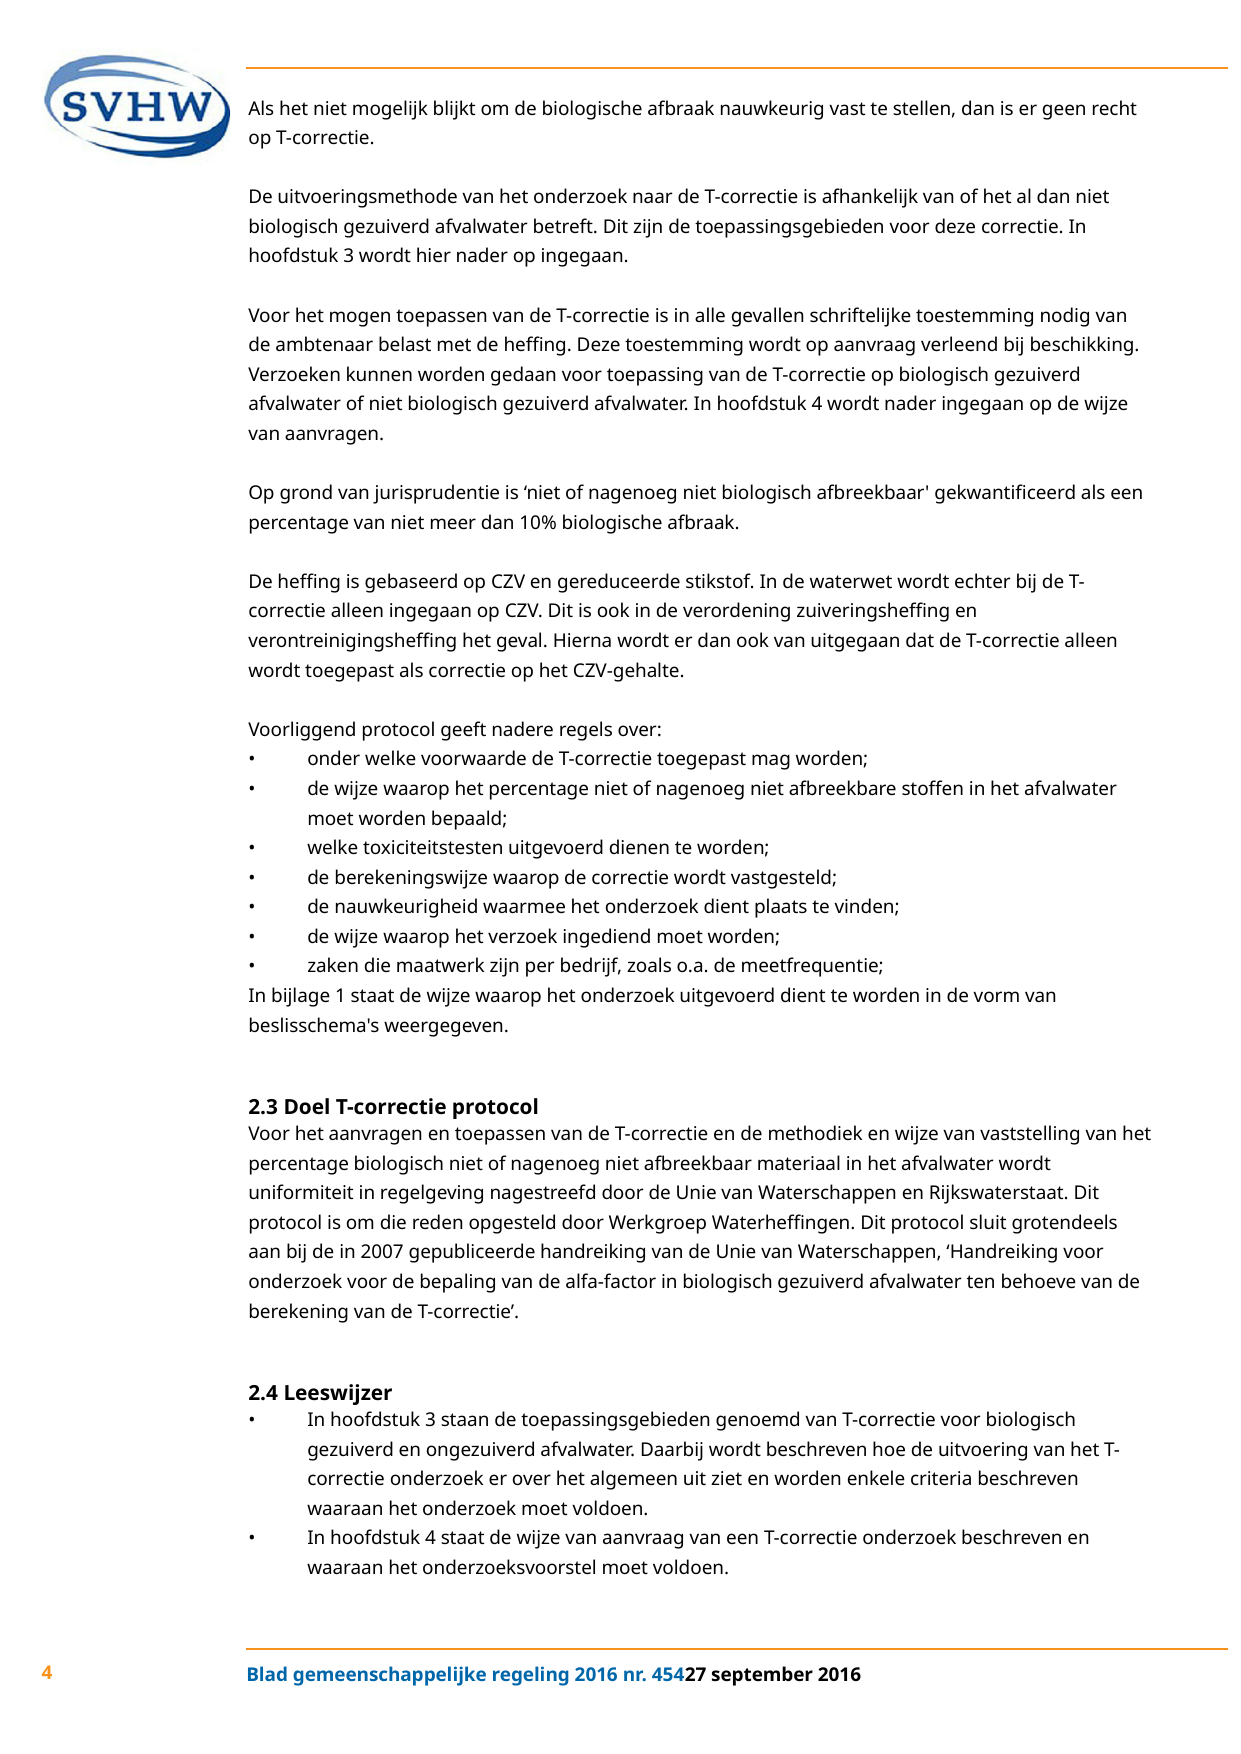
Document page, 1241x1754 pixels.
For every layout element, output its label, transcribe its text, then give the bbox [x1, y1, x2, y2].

list de nauwkeurigheid waarmee het onderzoek dient plaats te vinden; [248, 893, 1152, 919]
text 2.4 Leeswijzer [248, 1378, 1152, 1406]
list onder welke voorwaarde de T-correctie toegepast mag worden; [248, 746, 1152, 771]
list de berekeningswijze waarop de correctie wordt vastgesteld; [248, 864, 1152, 890]
list In hoofdstuk 4 staat de wijze van aanvraag van een T-correctie onderzoek beschreven en waaraan het onderzoeksvoorstel moet voldoen. [248, 1524, 1152, 1580]
list In hoofdstuk 3 staan de toepassingsgebieden genoemd van T-correctie voor biologisch gezuiverd en ongezuiverd afvalwater. Daarbij wordt beschreven hoe de uitvoering van het T-correctie onderzoek er over het algemeen uit ziet en worden enkele criteria beschreven waaraan het onderzoek moet voldoen. [248, 1406, 1152, 1521]
text De uitvoeringsmethode van het onderzoek naar de T-correctie is afhankelijk van of het al dan niet biologisch gezuiverd afvalwater betreft. Dit zijn de toepassingsgebieden voor deze correctie. In hoofdstuk 3 wordt hier nader op ingegaan. [248, 183, 1152, 268]
text Voorliggend protocol geeft nadere regels over: [248, 716, 1152, 742]
picture [41, 47, 231, 172]
text Op grond van jurisprudentie is ‘niet of nagenoeg niet biologisch afbreekbaar' gekwantificeerd als een percentage van niet meer dan 10% biologische afbraak. [248, 479, 1152, 535]
text Als het niet mogelijk blijkt om de biologische afbraak nauwkeurig vast te stellen, dan is er geen recht op T-correctie. [248, 95, 1152, 150]
list de wijze waarop het percentage niet of nagenoeg niet afbreekbare stoffen in het afvalwater moet worden bepaald; [248, 775, 1152, 831]
text 2.3 Doel T-correctie protocol [248, 1092, 1152, 1120]
list de wijze waarop het verzoek ingediend moet worden; [248, 923, 1152, 949]
list welke toxiciteitstesten uitgevoerd dienen te worden; [248, 834, 1152, 860]
text De heffing is gebaseerd op CZV en gereduceerde stikstof. In de waterwet wordt echter bij de T-correctie alleen ingegaan op CZV. Dit is ook in de verordening zuiveringsheffing en verontreinigingsheffing het geval. Hierna wordt er dan ook van uitgegaan dat de T-correctie alleen wordt toegepast als correctie op het CZV-gehalte. [248, 568, 1152, 683]
list zaken die maatwerk zijn per bedrijf, zoals o.a. de meetfrequentie; [248, 953, 1152, 978]
text Voor het mogen toepassen van de T-correctie is in alle gevallen schriftelijke toestemming nodig van de ambtenaar belast met de heffing. Deze toestemming wordt op aanvraag verleend bij beschikking. Verzoeken kunnen worden gedaan voor toepassing van de T-correctie op biologisch gezuiverd afvalwater of niet biologisch gezuiverd afvalwater. In hoofdstuk 4 wordt nader ingegaan op de wijze van aanvragen. [248, 302, 1152, 446]
text In bijlage 1 staat de wijze waarop het onderzoek uitgevoerd dient te worden in de vorm van beslisschema's weergegeven. [248, 982, 1152, 1038]
text Voor het aanvragen en toepassen van de T-correctie en de methodiek en wijze van vaststelling van het percentage biologisch niet of nagenoeg niet afbreekbaar materiaal in het afvalwater wordt uniformiteit in regelgeving nagestreefd door de Unie van Waterschappen en Rijkswaterstaat. Dit protocol is om die reden opgesteld door Werkgroep Waterheffingen. Dit protocol sluit grotendeels aan bij de in 2007 gepubliceerde handreiking van de Unie van Waterschappen, ‘Handreiking voor onderzoek voor de bepaling van de alfa-factor in biologisch gezuiverd afvalwater ten behoeve van de berekening van de T-correctie’. [248, 1120, 1152, 1323]
